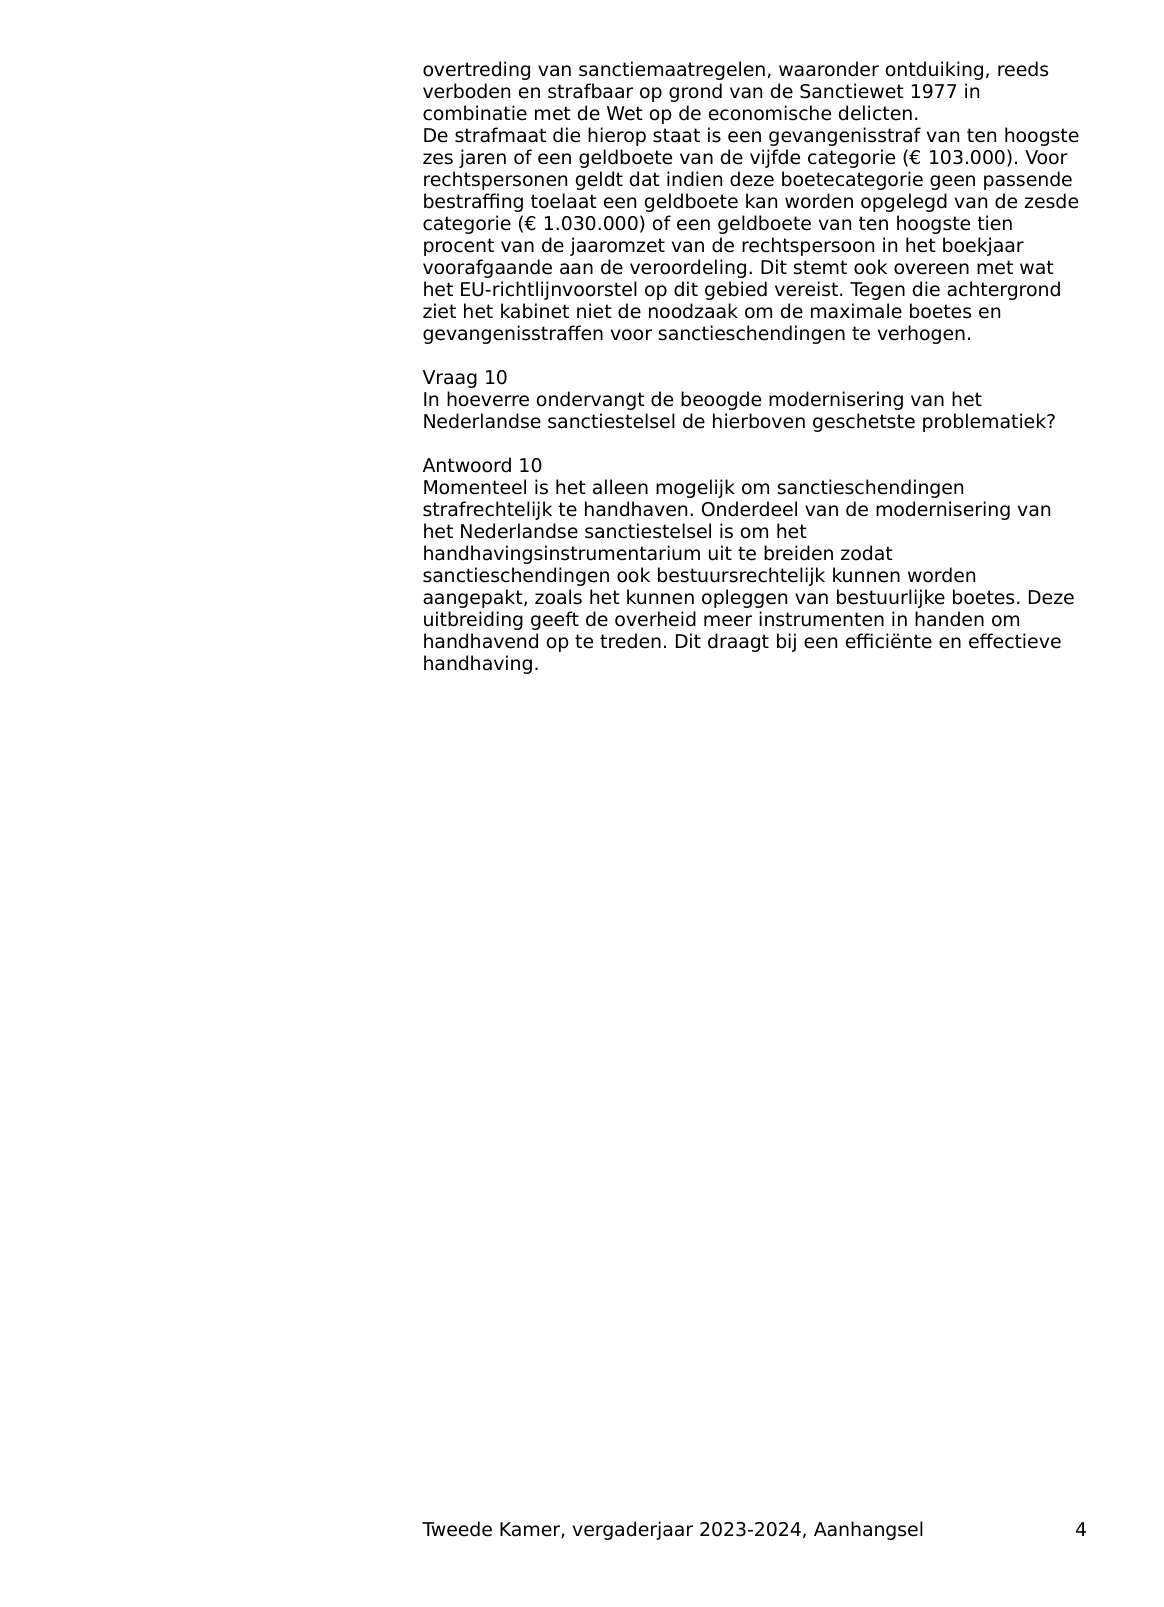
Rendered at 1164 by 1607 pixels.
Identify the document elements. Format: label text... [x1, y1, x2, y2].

text overtreding van sanctiemaatregelen, waaronder ontduiking, reeds verboden en strafbaar op grond van de Sanctiewet 1977 in combinatie met de Wet op de economische delicten. [422, 59, 1087, 125]
text Antwoord 10 [422, 455, 1087, 477]
text In hoeverre ondervangt de beoogde modernisering van het Nederlandse sanctiestelsel de hierboven geschetste problematiek? [422, 389, 1087, 433]
text Momenteel is het alleen mogelijk om sanctieschendingen strafrechtelijk te handhaven. Onderdeel van de modernisering van het Nederlandse sanctiestelsel is om het handhavingsinstrumentarium uit te breiden zodat sanctieschendingen ook bestuursrechtelijk kunnen worden aangepakt, zoals het kunnen opleggen van bestuurlijke boetes. Deze uitbreiding geeft de overheid meer instrumenten in handen om handhavend op te treden. Dit draagt bij een efficiënte en effectieve handhaving. [422, 477, 1087, 675]
text De strafmaat die hierop staat is een gevangenisstraf van ten hoogste zes jaren of een geldboete van de vijfde categorie (€ 103.000). Voor rechtspersonen geldt dat indien deze boetecategorie geen passende bestraffing toelaat een geldboete kan worden opgelegd van de zesde categorie (€ 1.030.000) of een geldboete van ten hoogste tien procent van de jaaromzet van de rechtspersoon in het boekjaar voorafgaande aan de veroordeling. Dit stemt ook overeen met wat het EU-richtlijnvoorstel op dit gebied vereist. Tegen die achtergrond ziet het kabinet niet de noodzaak om de maximale boetes en gevangenisstraffen voor sanctieschendingen te verhogen. [422, 125, 1087, 345]
text Vraag 10 [422, 367, 1087, 389]
